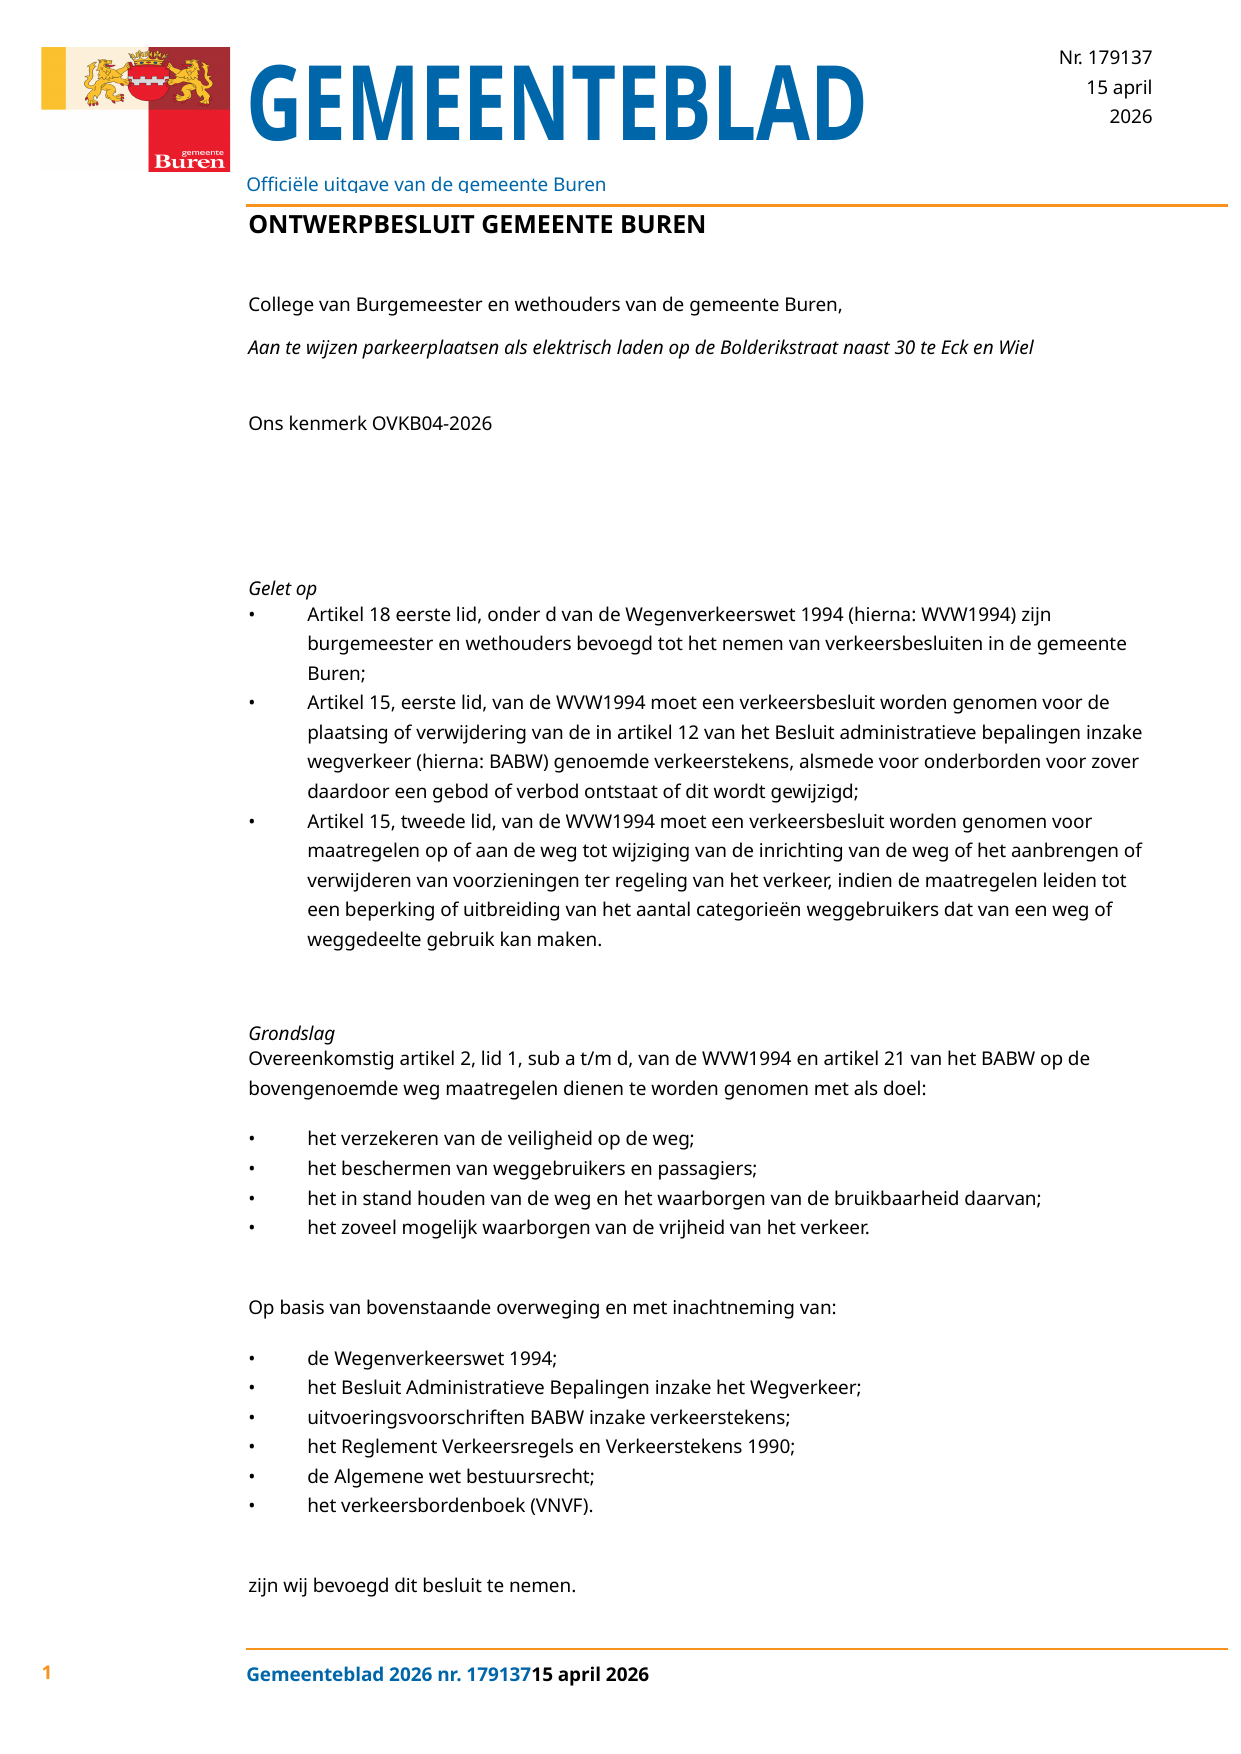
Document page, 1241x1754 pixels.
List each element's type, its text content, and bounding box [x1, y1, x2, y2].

text Op basis van bovenstaande overweging en met inachtneming van: [248, 1294, 1152, 1320]
list het verzekeren van de veiligheid op de weg; [248, 1126, 1152, 1151]
text Overeenkomstig artikel 2, lid 1, sub a t/m d, van de WVW1994 en artikel 21 van het BABW op de bovengenoemde weg maatregelen dienen te worden genomen met als doel: [248, 1046, 1152, 1101]
text Ons kenmerk OVKB04-2026 [248, 410, 1152, 436]
picture [41, 47, 231, 172]
list het Besluit Administratieve Bepalingen inzake het Wegverkeer; [248, 1374, 1152, 1400]
list het zoveel mogelijk waarborgen van de vrijheid van het verkeer. [248, 1214, 1152, 1240]
list Artikel 15, tweede lid, van de WVW1994 moet een verkeersbesluit worden genomen voor maatregelen op of aan de weg tot wijziging van de inrichting van de weg of het aanbrengen of verwijderen van voorzieningen ter regeling van het verkeer, indien de maatregelen leiden tot een beperking of uitbreiding van het aantal categorieën weggebruikers dat van een weg of weggedeelte gebruik kan maken. [248, 808, 1152, 952]
text Aan te wijzen parkeerplaatsen als elektrisch laden op de Bolderikstraat naast 30 te Eck en Wiel [248, 334, 1152, 360]
list uitvoeringsvoorschriften BABW inzake verkeerstekens; [248, 1404, 1152, 1429]
list Artikel 15, eerste lid, van de WVW1994 moet een verkeersbesluit worden genomen voor de plaatsing of verwijdering van de in artikel 12 van het Besluit administratieve bepalingen inzake wegverkeer (hierna: BABW) genoemde verkeerstekens, alsmede voor onderborden voor zover daardoor een gebod of verbod ontstaat of dit wordt gewijzigd; [248, 689, 1152, 804]
list het Reglement Verkeersregels en Verkeerstekens 1990; [248, 1433, 1152, 1459]
text ONTWERPBESLUIT GEMEENTE BUREN [248, 207, 1152, 241]
list de Wegenverkeerswet 1994; [248, 1345, 1152, 1370]
list Artikel 18 eerste lid, onder d van de Wegenverkeerswet 1994 (hierna: WVW1994) zijn burgemeester en wethouders bevoegd tot het nemen van verkeersbesluiten in de gemeente Buren; [248, 601, 1152, 686]
text zijn wij bevoegd dit besluit te nemen. [248, 1573, 1152, 1598]
text Grondslag [248, 1020, 1152, 1046]
list de Algemene wet bestuursrecht; [248, 1463, 1152, 1489]
text College van Burgemeester en wethouders van de gemeente Buren, [248, 291, 1152, 317]
text Gelet op [248, 575, 1152, 601]
list het beschermen van weggebruikers en passagiers; [248, 1155, 1152, 1181]
list het verkeersbordenboek (VNVF). [248, 1493, 1152, 1518]
list het in stand houden van de weg en het waarborgen van de bruikbaarheid daarvan; [248, 1185, 1152, 1210]
